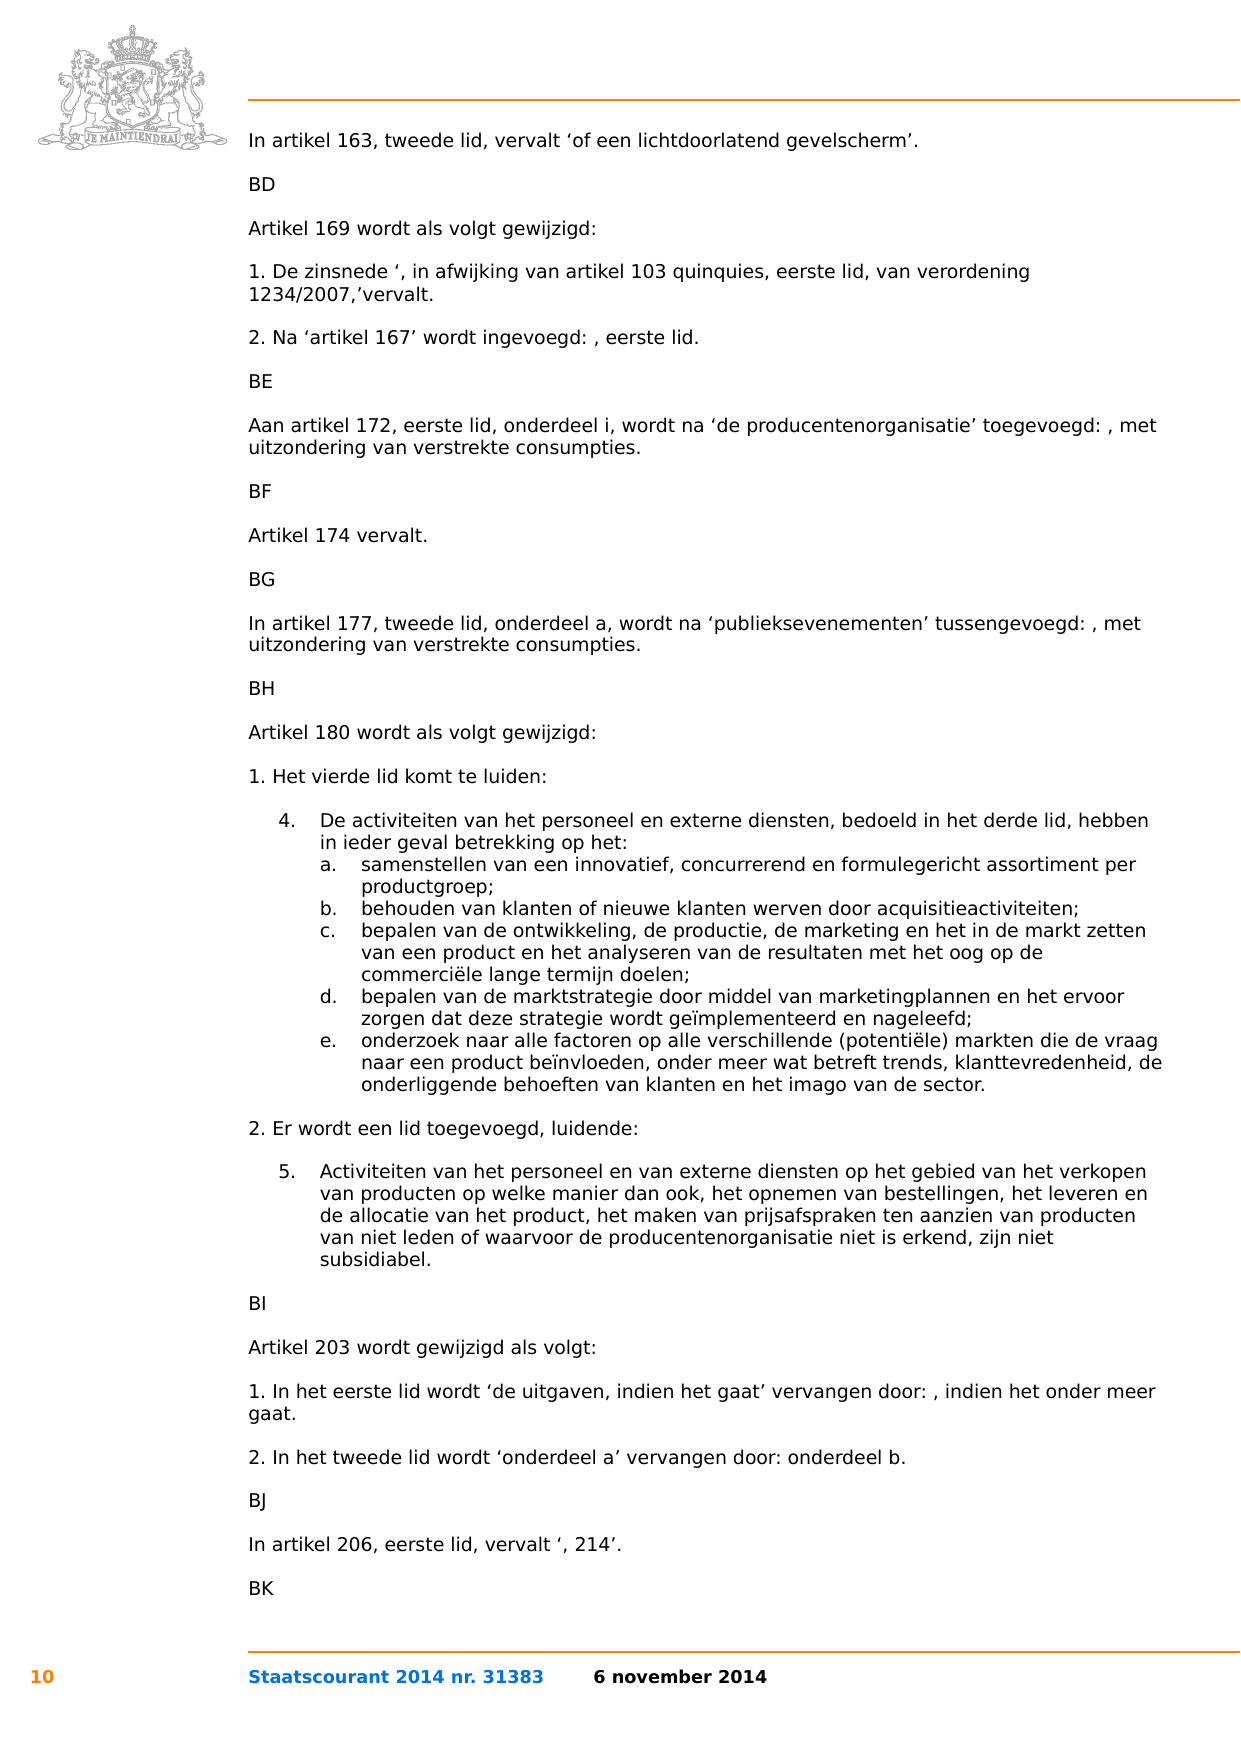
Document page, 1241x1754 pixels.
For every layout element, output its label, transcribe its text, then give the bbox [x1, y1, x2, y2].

text 5. Activiteiten van het personeel en van externe diensten op het gebied van het verkopen van producten op welke manier dan ook, het opnemen van bestellingen, het leveren en de allocatie van het product, het maken van prijsafspraken ten aanzien van producten van niet leden of waarvoor de producentenorganisatie niet is erkend, zijn niet subsidiabel. [278, 1161, 1163, 1271]
text a. samenstellen van een innovatief, concurrerend en formulegericht assortiment per productgroep; [319, 854, 1163, 898]
text Artikel 180 wordt als volgt gewijzigd: [248, 722, 1163, 744]
text In artikel 177, tweede lid, onderdeel a, wordt na ‘publieksevenementen’ tussengevoegd: , met uitzondering van verstrekte consumpties. [248, 612, 1163, 656]
text BH [248, 678, 1163, 700]
text BI [248, 1293, 1163, 1315]
text Artikel 174 vervalt. [248, 525, 1163, 547]
text e. onderzoek naar alle factoren op alle verschillende (potentiële) markten die de vraag naar een product beïnvloeden, onder meer wat betreft trends, klanttevredenheid, de onderliggende behoeften van klanten en het imago van de sector. [319, 1029, 1163, 1096]
text Artikel 169 wordt als volgt gewijzigd: [248, 218, 1163, 239]
text BD [248, 174, 1163, 196]
text 1. In het eerste lid wordt ‘de uitgaven, indien het gaat’ vervangen door: , indien het onder meer gaat. [248, 1381, 1163, 1425]
picture [38, 25, 227, 150]
text c. bepalen van de ontwikkeling, de productie, de marketing en het in de markt zetten van een product en het analyseren van de resultaten met het oog op de commerciële lange termijn doelen; [319, 920, 1163, 986]
text d. bepalen van de marktstrategie door middel van marketingplannen en het ervoor zorgen dat deze strategie wordt geïmplementeerd en nageleefd; [319, 986, 1163, 1029]
text BK [248, 1578, 1163, 1600]
text 2. Na ‘artikel 167’ wordt ingevoegd: , eerste lid. [248, 327, 1163, 349]
text 1. Het vierde lid komt te luiden: [248, 766, 1163, 788]
text BG [248, 568, 1163, 591]
text 4. De activiteiten van het personeel en externe diensten, bedoeld in het derde lid, hebben in ieder geval betrekking op het: [278, 810, 1163, 854]
text In artikel 206, eerste lid, vervalt ‘, 214’. [248, 1534, 1163, 1556]
text 2. Er wordt een lid toegevoegd, luidende: [248, 1117, 1163, 1139]
text BJ [248, 1490, 1163, 1512]
text Aan artikel 172, eerste lid, onderdeel i, wordt na ‘de producentenorganisatie’ toegevoegd: , met uitzondering van verstrekte consumpties. [248, 415, 1163, 459]
text 1. De zinsnede ‘, in afwijking van artikel 103 quinquies, eerste lid, van verordening 1234/2007,’vervalt. [248, 261, 1163, 305]
text BE [248, 371, 1163, 393]
text BF [248, 481, 1163, 503]
text Artikel 203 wordt gewijzigd als volgt: [248, 1337, 1163, 1359]
text b. behouden van klanten of nieuwe klanten werven door acquisitieactiviteiten; [319, 898, 1163, 920]
text 2. In het tweede lid wordt ‘onderdeel a’ vervangen door: onderdeel b. [248, 1447, 1163, 1468]
text In artikel 163, tweede lid, vervalt ‘of een lichtdoorlatend gevelscherm’. [248, 130, 1163, 152]
